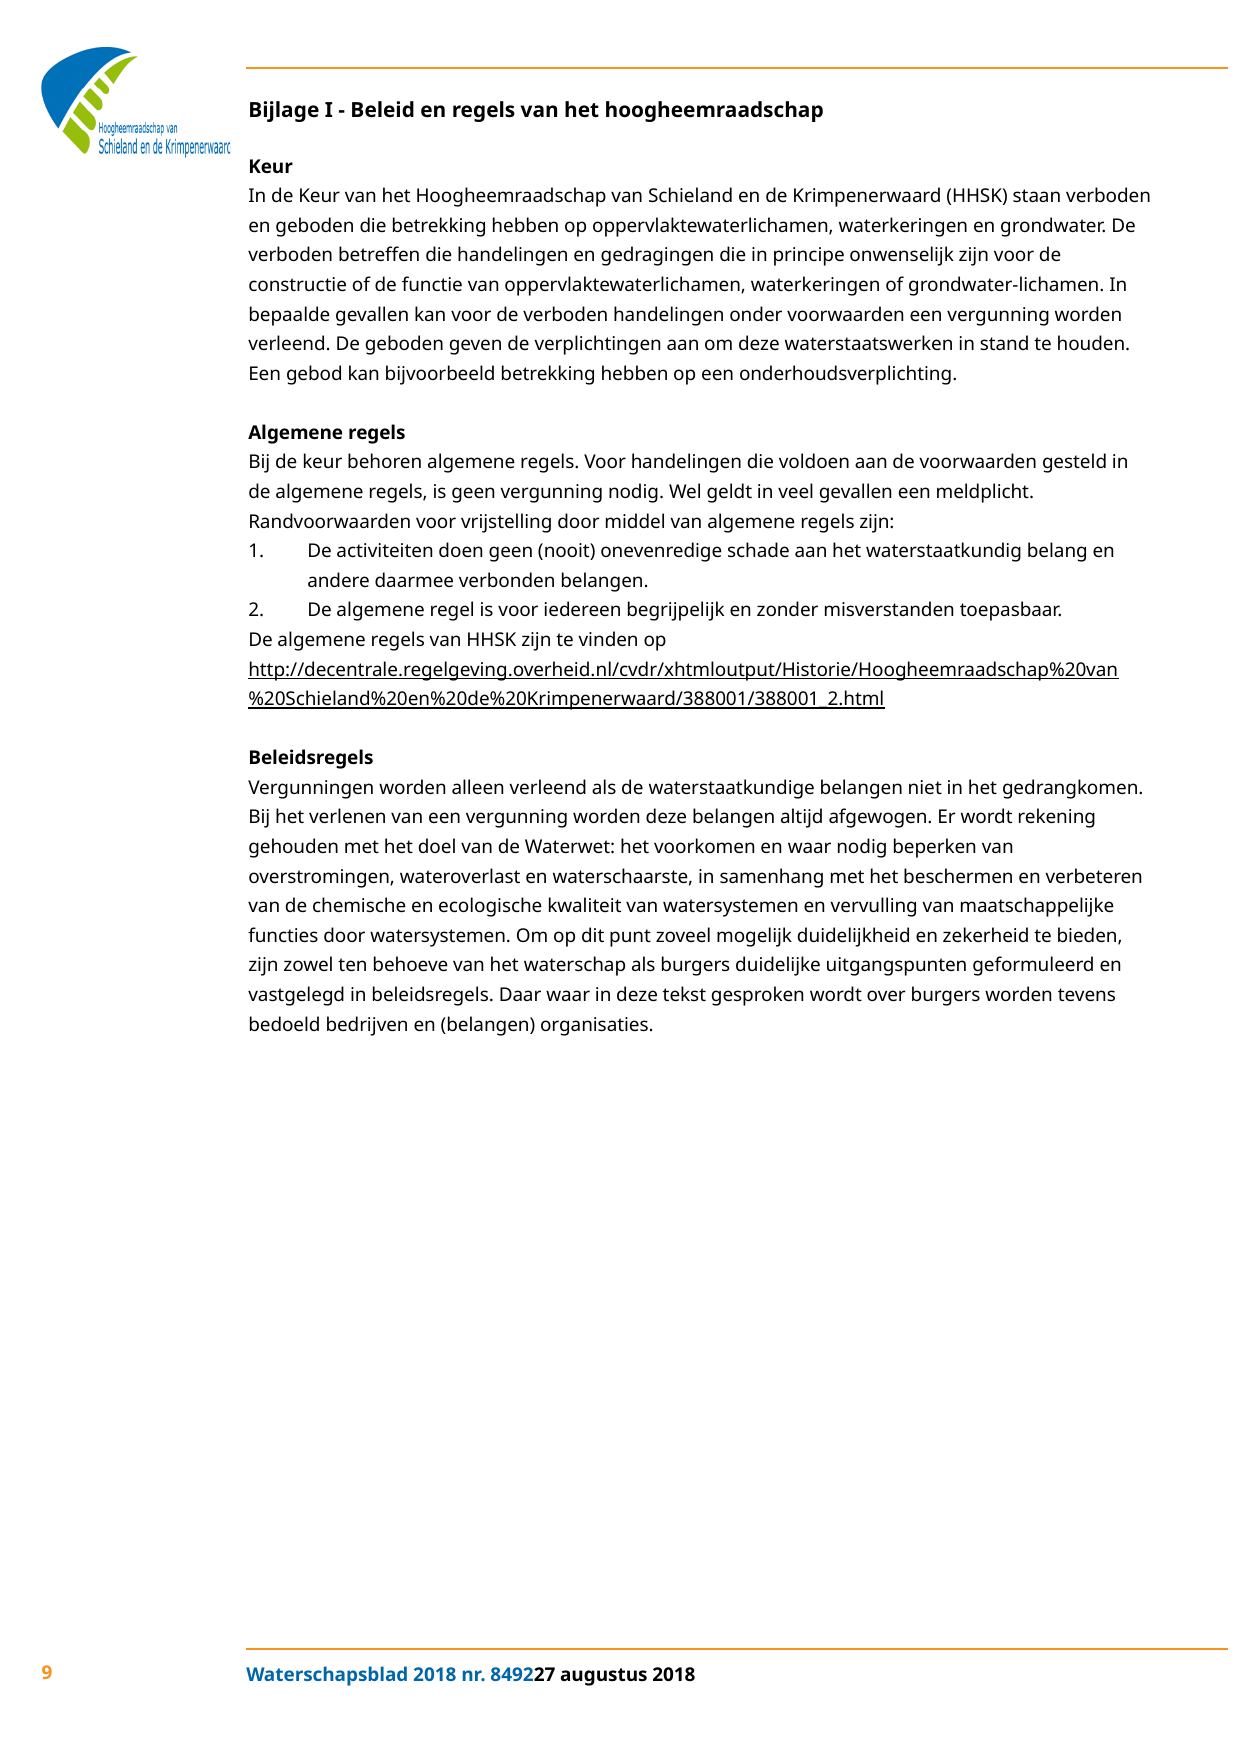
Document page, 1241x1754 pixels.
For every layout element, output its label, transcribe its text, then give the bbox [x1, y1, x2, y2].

text Bijlage I - Beleid en regels van het hoogheemraadschap [248, 95, 1152, 123]
picture [41, 47, 231, 172]
text Keur [248, 153, 1152, 179]
list De activiteiten doen geen (nooit) onevenredige schade aan het waterstaatkundig belang en andere daarmee verbonden belangen. [248, 537, 1152, 593]
text Algemene regels [248, 419, 1152, 445]
text http://decentrale.regelgeving.overheid.nl/cvdr/xhtmloutput/Historie/Hoogheemraadschap%20van%20Schieland%20en%20de%20Krimpenerwaard/388001/388001_2.html [248, 656, 1152, 711]
text Beleidsregels [248, 744, 1152, 770]
list De algemene regel is voor iedereen begrijpelijk en zonder misverstanden toepasbaar. [248, 597, 1152, 622]
text Vergunningen worden alleen verleend als de waterstaatkundige belangen niet in het gedrangkomen. Bij het verlenen van een vergunning worden deze belangen altijd afgewogen. Er wordt rekening gehouden met het doel van de Waterwet: het voorkomen en waar nodig beperken van overstromingen, wateroverlast en waterschaarste, in samenhang met het beschermen en verbeteren van de chemische en ecologische kwaliteit van watersystemen en vervulling van maatschappelijke functies door watersystemen. Om op dit punt zoveel mogelijk duidelijkheid en zekerheid te bieden, zijn zowel ten behoeve van het waterschap als burgers duidelijke uitgangspunten geformuleerd en vastgelegd in beleidsregels. Daar waar in deze tekst gesproken wordt over burgers worden tevens bedoeld bedrijven en (belangen) organisaties. [248, 774, 1152, 1037]
text In de Keur van het Hoogheemraadschap van Schieland en de Krimpenerwaard (HHSK) staan verboden en geboden die betrekking hebben op oppervlaktewaterlichamen, waterkeringen en grondwater. De verboden betreffen die handelingen en gedragingen die in principe onwenselijk zijn voor de constructie of de functie van oppervlaktewaterlichamen, waterkeringen of grondwater-lichamen. In bepaalde gevallen kan voor de verboden handelingen onder voorwaarden een vergunning worden verleend. De geboden geven de verplichtingen aan om deze waterstaatswerken in stand te houden. Een gebod kan bijvoorbeeld betrekking hebben op een onderhoudsverplichting. [248, 182, 1152, 386]
text Bij de keur behoren algemene regels. Voor handelingen die voldoen aan de voorwaarden gesteld in de algemene regels, is geen vergunning nodig. Wel geldt in veel gevallen een meldplicht. Randvoorwaarden voor vrijstelling door middel van algemene regels zijn: [248, 449, 1152, 534]
text De algemene regels van HHSK zijn te vinden op [248, 626, 1152, 652]
